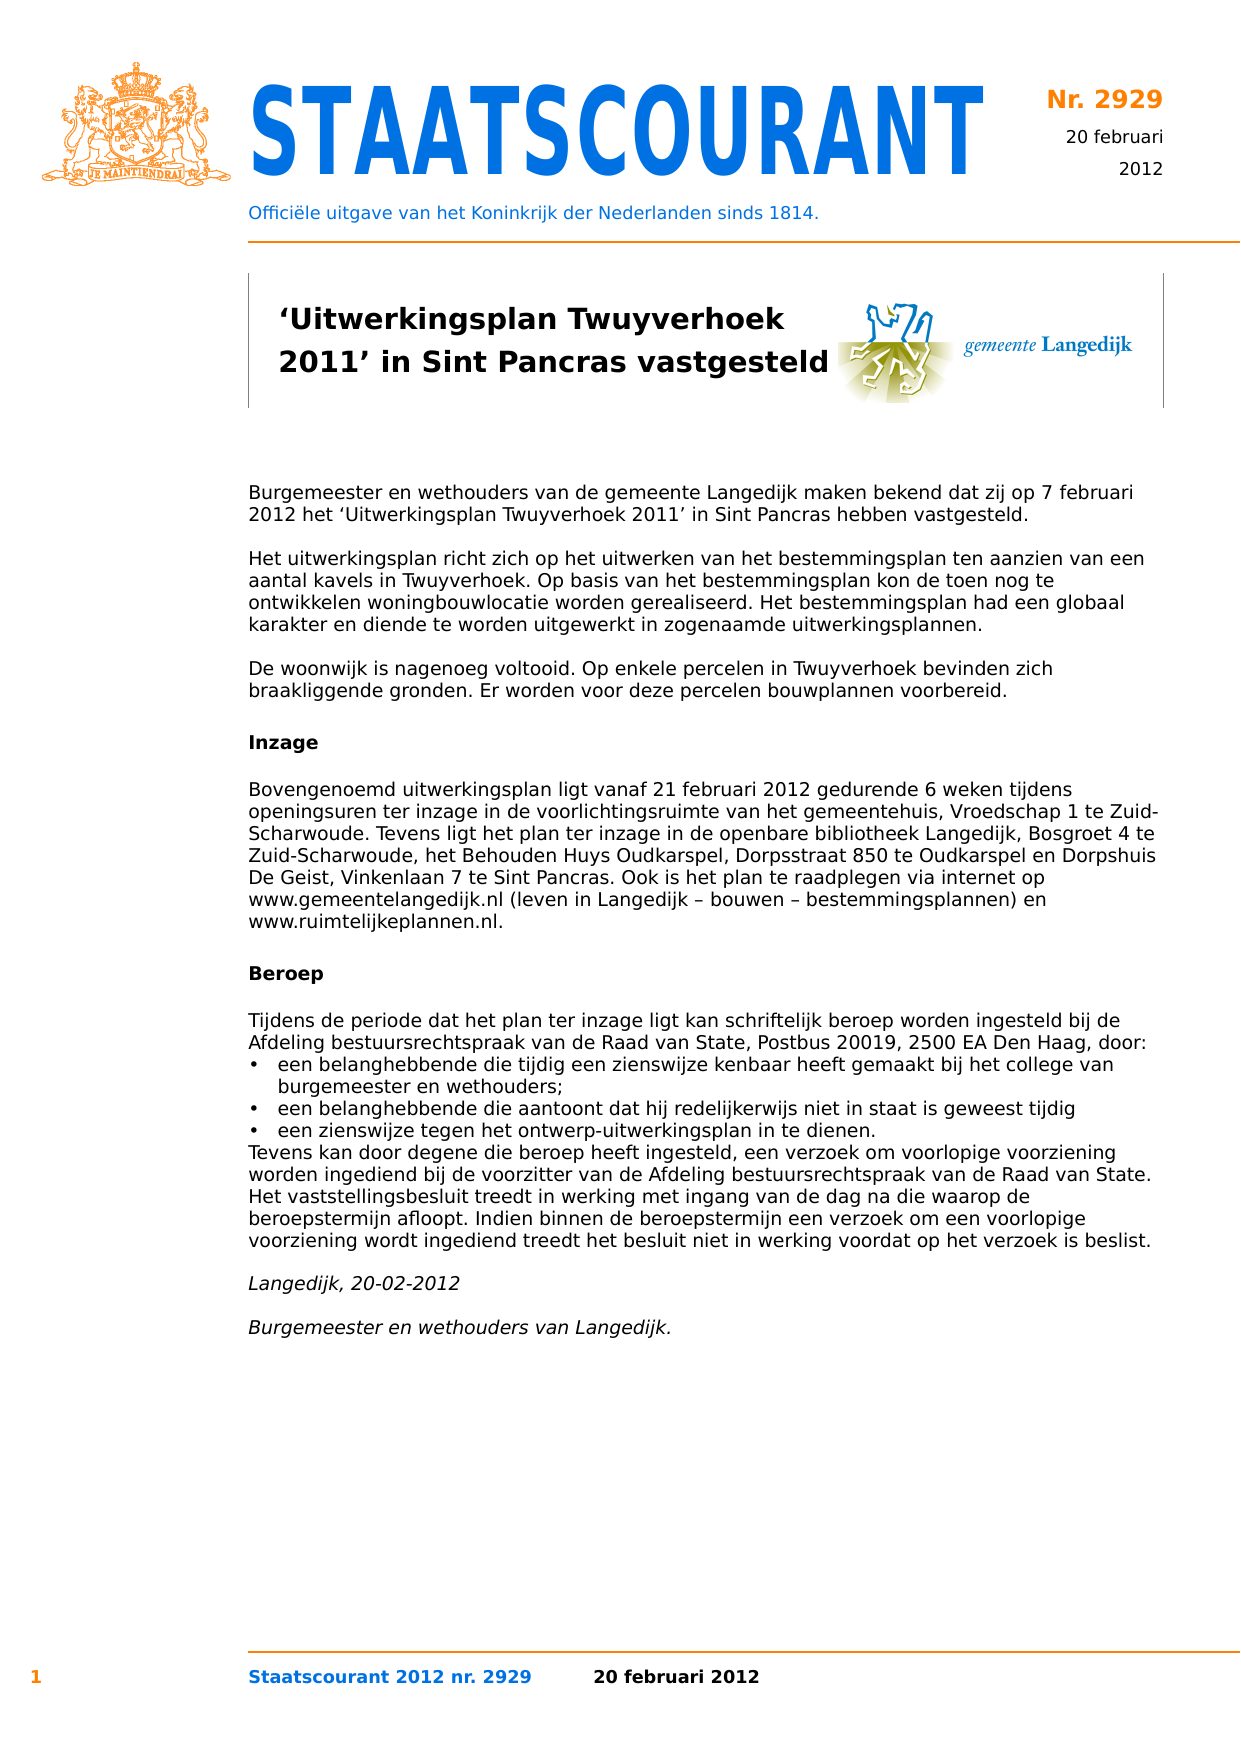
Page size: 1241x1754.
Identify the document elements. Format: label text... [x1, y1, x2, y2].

table_header Nr. 2929 [998, 62, 1240, 121]
text Bovengenoemd uitwerkingsplan ligt vanaf 21 februari 2012 gedurende 6 weken tijdens openingsuren ter inzage in de voorlichtingsruimte van het gemeentehuis, Vroedschap 1 te Zuid-Scharwoude. Tevens ligt het plan ter inzage in de openbare bibliotheek Langedijk, Bosgroet 4 te Zuid-Scharwoude, het Behouden Huys Oudkarspel, Dorpsstraat 850 te Oudkarspel en Dorpshuis De Geist, Vinkenlaan 7 te Sint Pancras. Ook is het plan te raadplegen via internet op www.gemeentelangedijk.nl (leven in Langedijk – bouwen – bestemmingsplannen) en www.ruimtelijkeplannen.nl. [248, 779, 1163, 933]
text • een belanghebbende die aantoont dat hij redelijkerwijs niet in staat is geweest tijdig [248, 1098, 1163, 1119]
table_cell 20 februari [998, 121, 1240, 153]
table_header STAATSCOURANT [248, 62, 998, 203]
text Tevens kan door degene die beroep heeft ingesteld, een verzoek om voorlopige voorziening worden ingediend bij de voorzitter van de Afdeling bestuursrechtspraak van de Raad van State. [248, 1142, 1163, 1186]
text Burgemeester en wethouders van de gemeente Langedijk maken bekend dat zij op 7 februari 2012 het ‘Uitwerkingsplan Twuyverhoek 2011’ in Sint Pancras hebben vastgesteld. [248, 482, 1163, 526]
text Tijdens de periode dat het plan ter inzage ligt kan schriftelijk beroep worden ingesteld bij de Afdeling bestuursrechtspraak van de Raad van State, Postbus 20019, 2500 EA Den Haag, door: [248, 1010, 1163, 1054]
text • een belanghebbende die tijdig een zienswijze kenbaar heeft gemaakt bij het college van burgemeester en wethouders; [248, 1054, 1163, 1098]
text Het uitwerkingsplan richt zich op het uitwerken van het bestemmingsplan ten aanzien van een aantal kavels in Twuyverhoek. Op basis van het bestemmingsplan kon de toen nog te ontwikkelen woningbouwlocatie worden gerealiseerd. Het bestemmingsplan had een globaal karakter en diende te worden uitgewerkt in zogenaamde uitwerkingsplannen. [248, 548, 1163, 636]
table_cell 2012 [998, 153, 1240, 203]
table_header [25, 62, 248, 241]
text Langedijk, 20-02-2012 [248, 1273, 1163, 1295]
subtitle Beroep [248, 963, 1163, 985]
subtitle ‘Uitwerkingsplan Twuyverhoek 2011’ in Sint Pancras vastgesteld [249, 273, 1163, 408]
text Burgemeester en wethouders van Langedijk. [248, 1317, 1163, 1339]
text De woonwijk is nagenoeg voltooid. Op enkele percelen in Twuyverhoek bevinden zich braakliggende gronden. Er worden voor deze percelen bouwplannen voorbereid. [248, 658, 1163, 702]
picture [41, 62, 231, 186]
text • een zienswijze tegen het ontwerp-uitwerkingsplan in te dienen. [248, 1119, 1163, 1142]
picture [838, 302, 1134, 403]
subtitle Inzage [248, 732, 1163, 754]
table_cell Officiële uitgave van het Koninkrijk der Nederlanden sinds 1814. [248, 203, 1240, 241]
text Het vaststellingsbesluit treedt in werking met ingang van de dag na die waarop de beroepstermijn afloopt. Indien binnen de beroepstermijn een verzoek om een voorlopige voorziening wordt ingediend treedt het besluit niet in werking voordat op het verzoek is beslist. [248, 1186, 1163, 1251]
